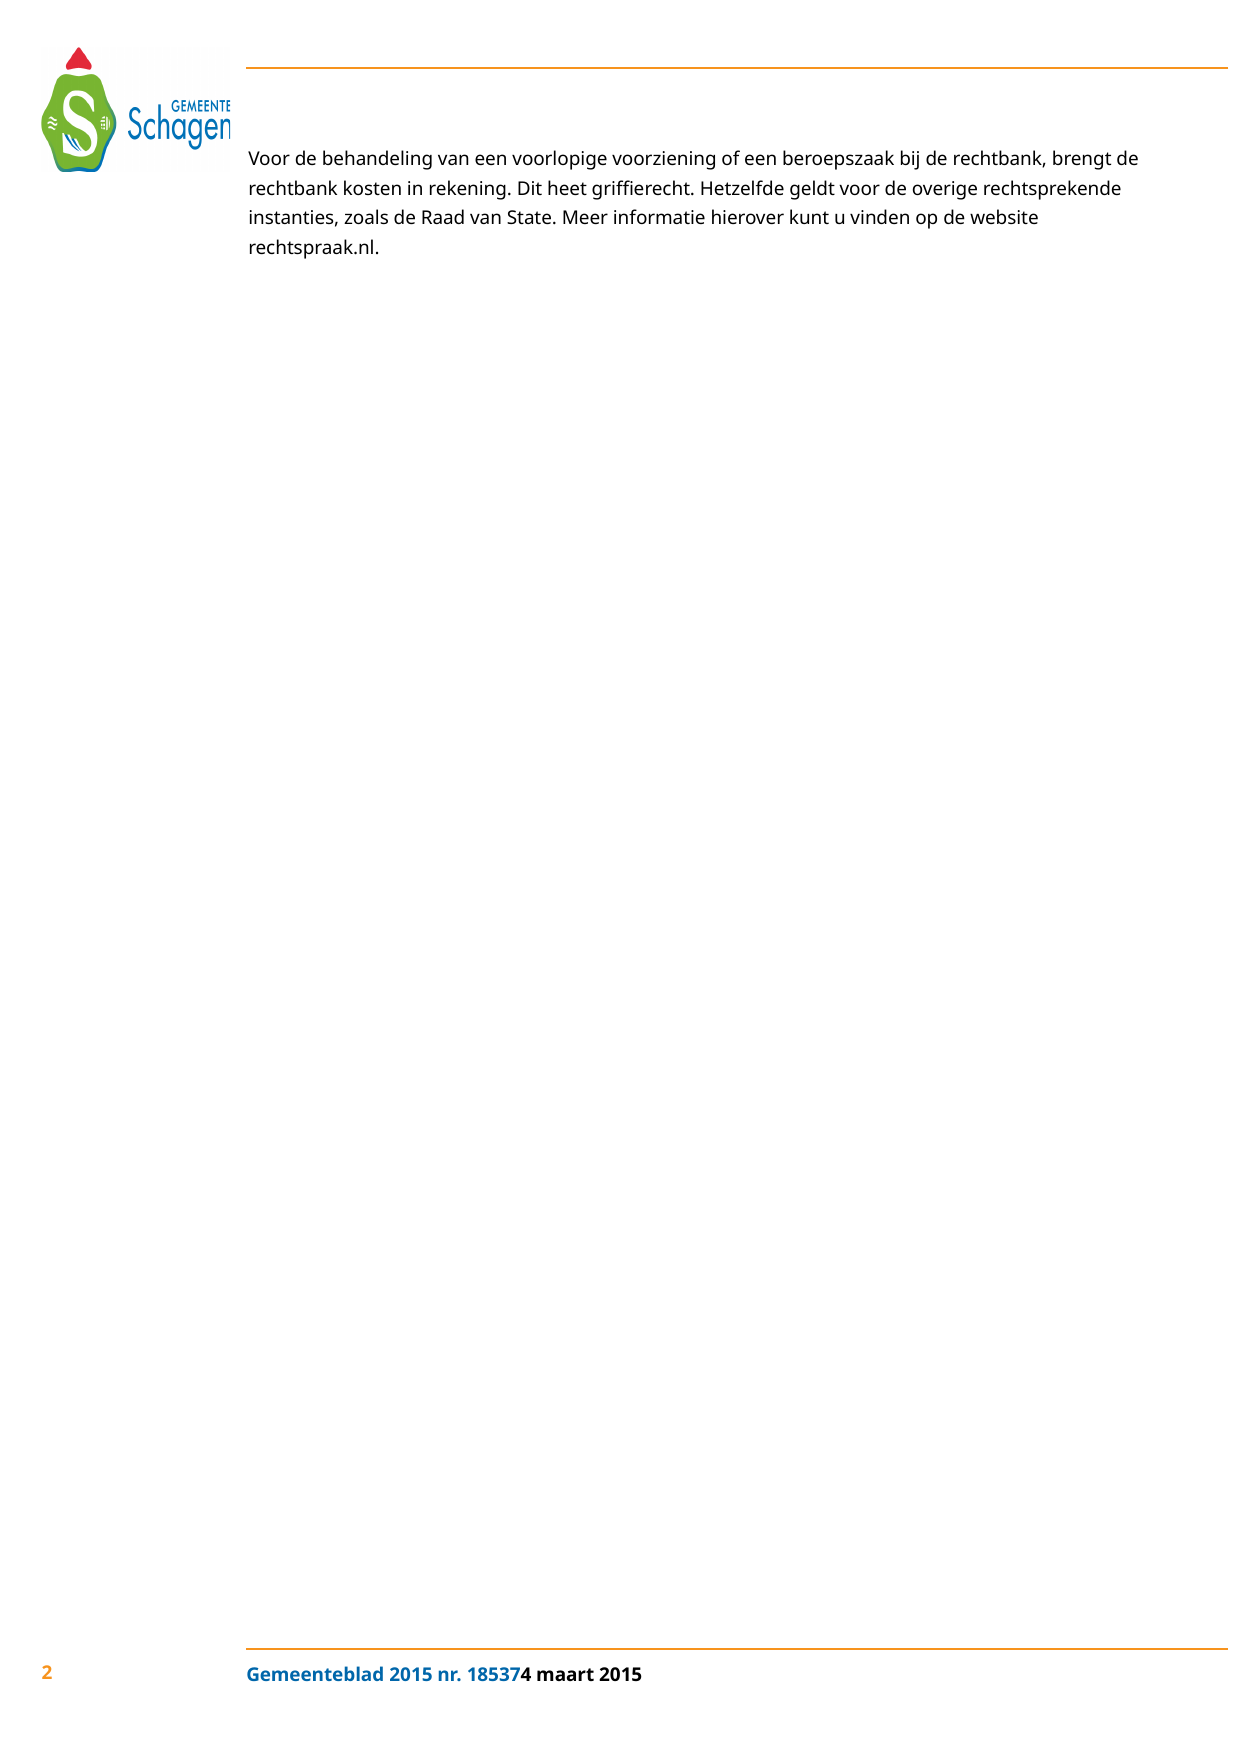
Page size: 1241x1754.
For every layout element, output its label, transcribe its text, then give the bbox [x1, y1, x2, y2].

text Voor de behandeling van een voorlopige voorziening of een beroepszaak bij de rechtbank, brengt de rechtbank kosten in rekening. Dit heet griffierecht. Hetzelfde geldt voor de overige rechtsprekende instanties, zoals de Raad van State. Meer informatie hierover kunt u vinden op de website rechtspraak.nl. [248, 145, 1152, 260]
picture [41, 47, 231, 172]
